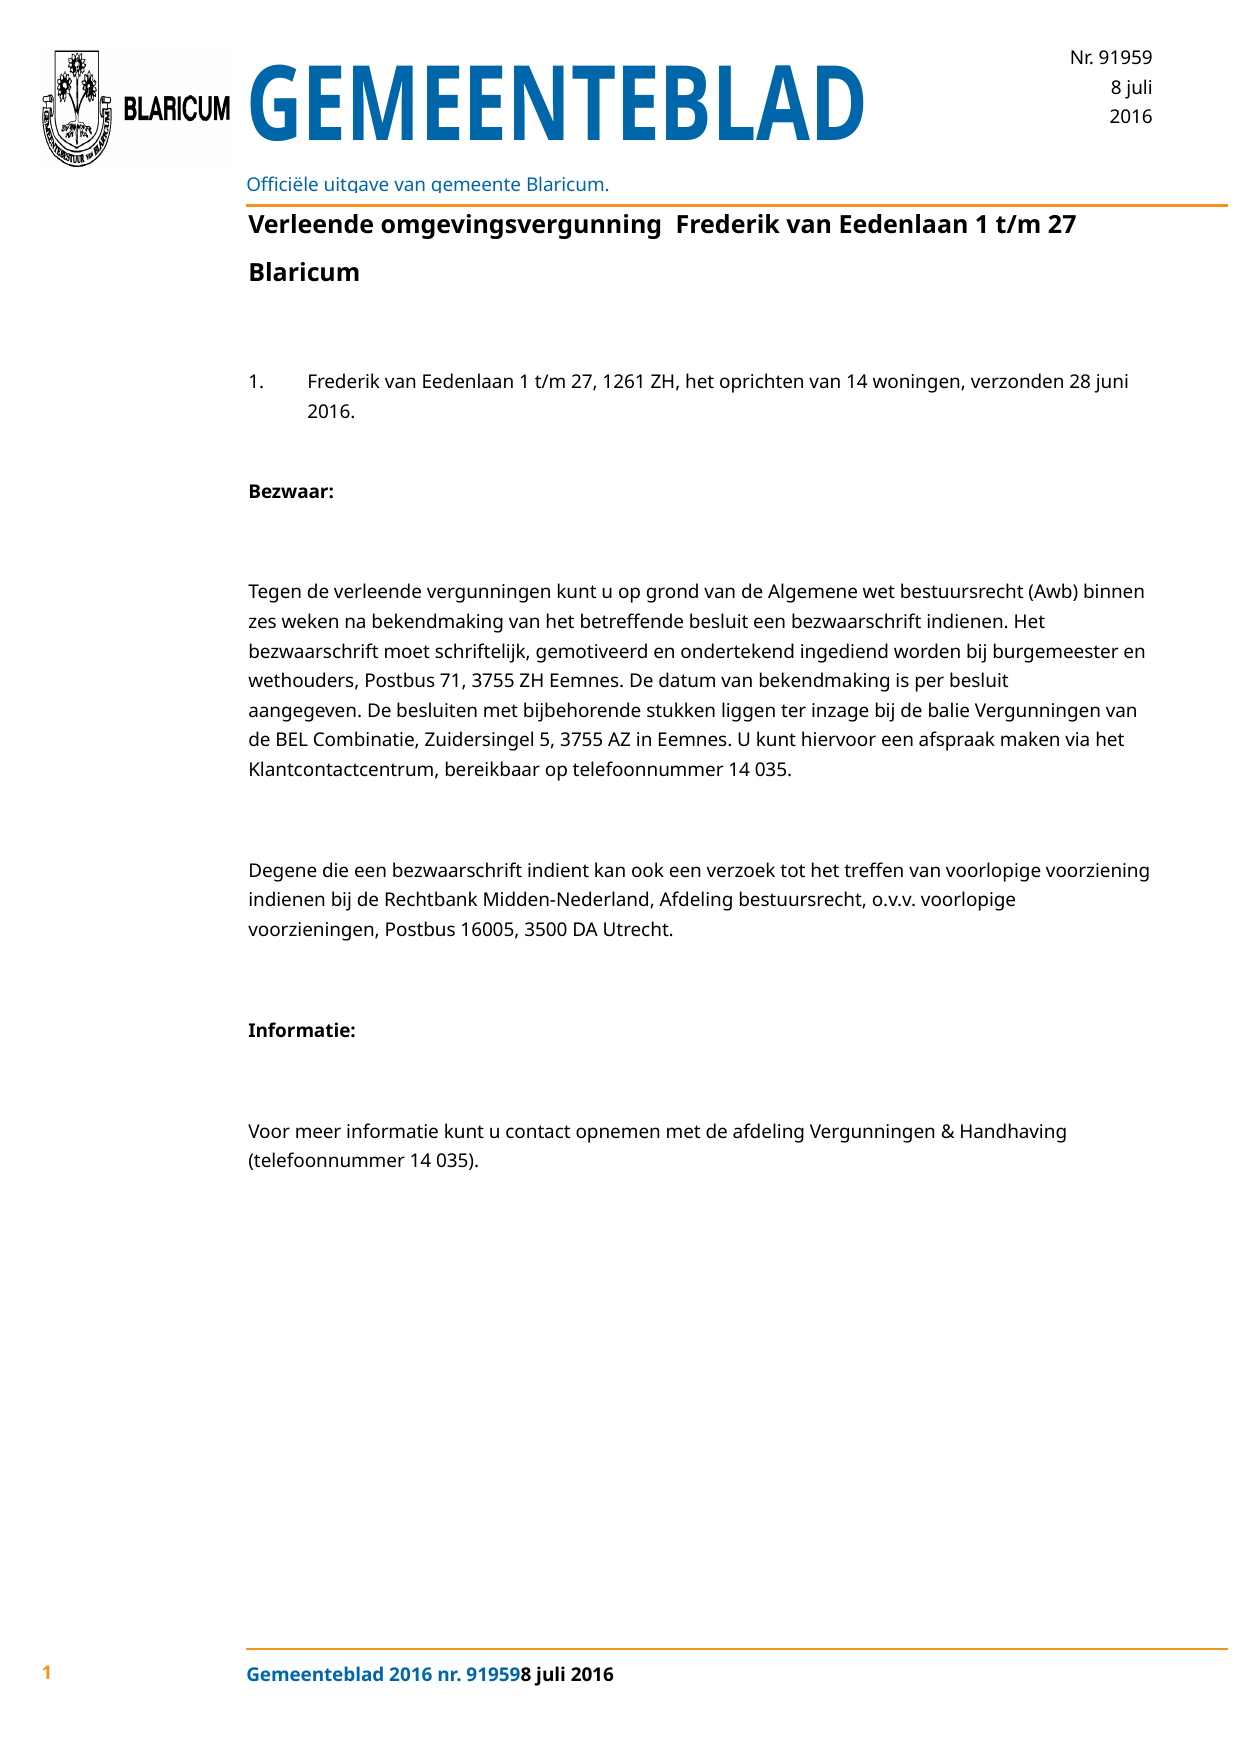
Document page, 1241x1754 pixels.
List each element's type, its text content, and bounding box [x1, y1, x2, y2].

list Frederik van Eedenlaan 1 t/m 27, 1261 ZH, het oprichten van 14 woningen, verzonden 28 juni 2016. [248, 368, 1152, 424]
text Verleende omgevingsvergunning Frederik van Eedenlaan 1 t/m 27 Blaricum [248, 207, 1152, 288]
text Informatie: [248, 1017, 1152, 1043]
text Degene die een bezwaarschrift indient kan ook een verzoek tot het treffen van voorlopige voorziening indienen bij de Rechtbank Midden-Nederland, Afdeling bestuursrecht, o.v.v. voorlopige voorzieningen, Postbus 16005, 3500 DA Utrecht. [248, 857, 1152, 942]
text Voor meer informatie kunt u contact opnemen met de afdeling Vergunningen & Handhaving (telefoonnummer 14 035). [248, 1118, 1152, 1173]
text Tegen de verleende vergunningen kunt u op grond van de Algemene wet bestuursrecht (Awb) binnen zes weken na bekendmaking van het betreffende besluit een bezwaarschrift indienen. Het bezwaarschrift moet schriftelijk, gemotiveerd en ondertekend ingediend worden bij burgemeester en wethouders, Postbus 71, 3755 ZH Eemnes. De datum van bekendmaking is per besluit aangegeven. De besluiten met bijbehorende stukken liggen ter inzage bij de balie Vergunningen van de BEL Combinatie, Zuidersingel 5, 3755 AZ in Eemnes. U kunt hiervoor een afspraak maken via het Klantcontactcentrum, bereikbaar op telefoonnummer 14 035. [248, 579, 1152, 782]
text Bezwaar: [248, 478, 1152, 504]
picture [41, 47, 231, 172]
